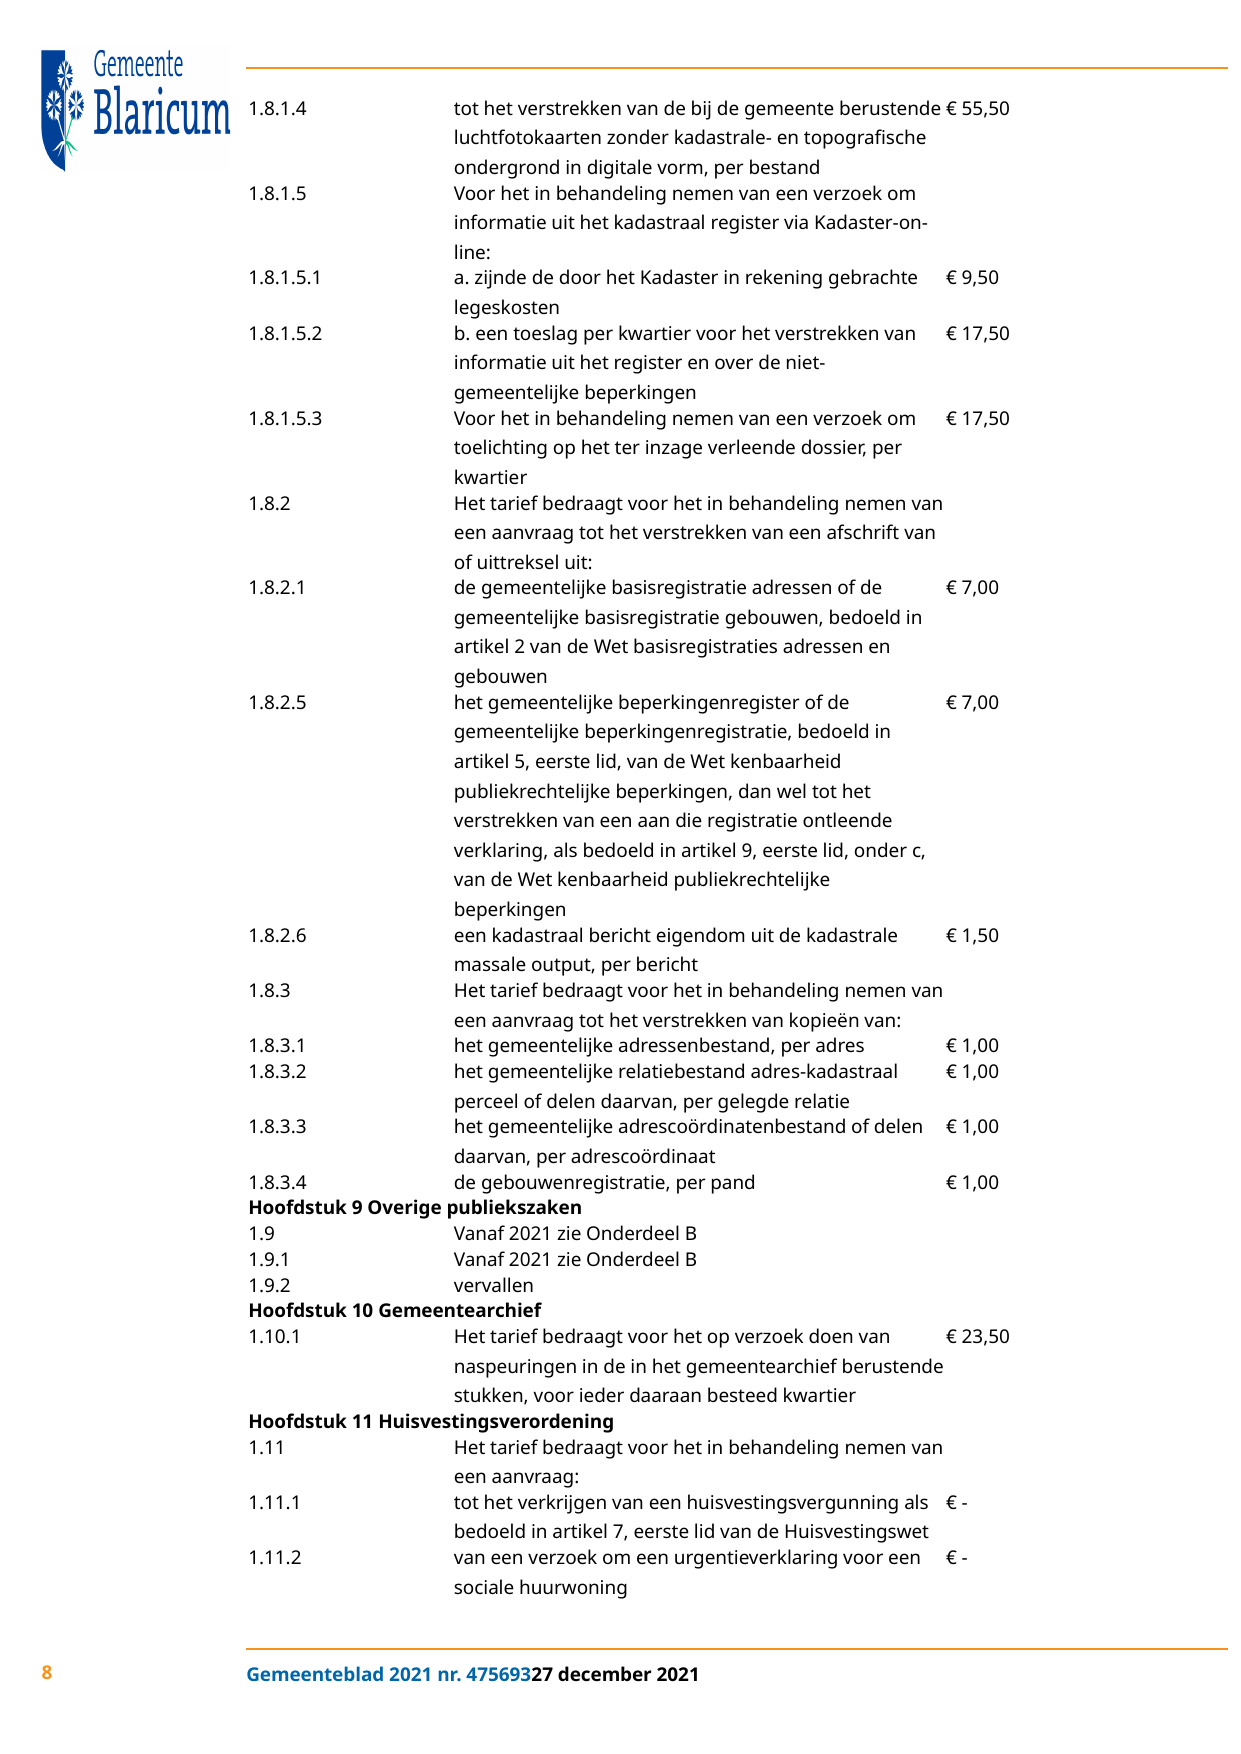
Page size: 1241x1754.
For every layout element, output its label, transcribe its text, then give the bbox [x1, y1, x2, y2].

table_cell € 1,00 [946, 1058, 1152, 1113]
table_cell 1.11.2 [248, 1545, 454, 1600]
table_cell [946, 1408, 1152, 1434]
table_cell Hoofdstuk 11 Huisvestingsverordening [248, 1408, 946, 1434]
table_cell het gemeentelijke adressenbestand, per adres [454, 1033, 946, 1058]
table_cell € 7,00 [946, 575, 1152, 689]
table_cell [946, 1195, 1152, 1220]
table_cell [946, 1246, 1152, 1272]
table_cell de gemeentelijke basisregistratie adressen of de gemeentelijke basisregistratie gebouwen, bedoeld in artikel 2 van de Wet basisregistraties adressen en gebouwen [454, 575, 946, 689]
table_cell € 1,00 [946, 1033, 1152, 1058]
table_cell 1.8.2.6 [248, 922, 454, 977]
table_cell 1.9.2 [248, 1272, 454, 1297]
table_cell [946, 1298, 1152, 1323]
table_cell € 17,50 [946, 405, 1152, 490]
table_cell € 17,50 [946, 320, 1152, 405]
table_cell tot het verkrijgen van een huisvestingsvergunning als bedoeld in artikel 7, eerste lid van de Huisvestingswet [454, 1489, 946, 1544]
table_cell € 1,00 [946, 1114, 1152, 1169]
table_cell het gemeentelijke adrescoördinatenbestand of delen daarvan, per adrescoördinaat [454, 1114, 946, 1169]
table_cell 1.9 [248, 1220, 454, 1246]
table_cell 1.8.2 [248, 490, 454, 574]
table_cell 1.8.2.1 [248, 575, 454, 689]
table_cell tot het verstrekken van de bij de gemeente berustende luchtfotokaarten zonder kadastrale- en topografische ondergrond in digitale vorm, per bestand [454, 95, 946, 180]
table_cell 1.8.1.5 [248, 180, 454, 264]
table_cell € - [946, 1545, 1152, 1600]
table_cell Het tarief bedraagt voor het in behandeling nemen van een aanvraag: [454, 1434, 946, 1489]
table_cell € 9,50 [946, 265, 1152, 320]
table_cell Het tarief bedraagt voor het in behandeling nemen van een aanvraag tot het verstrekken van een afschrift van of uittreksel uit: [454, 490, 946, 574]
table_cell 1.10.1 [248, 1323, 454, 1408]
table_cell [946, 490, 1152, 574]
table_cell € - [946, 1489, 1152, 1544]
table_cell 1.9.1 [248, 1246, 454, 1272]
table_cell € 55,50 [946, 95, 1152, 180]
table_cell [946, 1272, 1152, 1297]
picture [41, 47, 231, 172]
table_cell 1.8.3.1 [248, 1033, 454, 1058]
table_cell 1.8.3.4 [248, 1169, 454, 1194]
table_cell € 1,00 [946, 1169, 1152, 1194]
table_cell 1.8.1.5.3 [248, 405, 454, 490]
table_cell Hoofdstuk 9 Overige publiekszaken [248, 1195, 946, 1220]
table_cell 1.8.3.2 [248, 1058, 454, 1113]
table_cell € 1,50 [946, 922, 1152, 977]
table_cell vervallen [454, 1272, 946, 1297]
table_cell [946, 180, 1152, 264]
table_cell 1.8.3 [248, 977, 454, 1032]
table_cell van een verzoek om een urgentieverklaring voor een sociale huurwoning [454, 1545, 946, 1600]
table_cell [946, 1220, 1152, 1246]
table_cell 1.8.1.4 [248, 95, 454, 180]
table_cell Het tarief bedraagt voor het in behandeling nemen van een aanvraag tot het verstrekken van kopieën van: [454, 977, 946, 1032]
table_cell 1.11 [248, 1434, 454, 1489]
table_cell a. zijnde de door het Kadaster in rekening gebrachte legeskosten [454, 265, 946, 320]
table_cell een kadastraal bericht eigendom uit de kadastrale massale output, per bericht [454, 922, 946, 977]
table_cell 1.8.2.5 [248, 689, 454, 922]
table_cell 1.8.3.3 [248, 1114, 454, 1169]
table_cell het gemeentelijke relatiebestand adres-kadastraal perceel of delen daarvan, per gelegde relatie [454, 1058, 946, 1113]
table_cell [946, 1434, 1152, 1489]
table_cell € 7,00 [946, 689, 1152, 922]
table_cell Vanaf 2021 zie Onderdeel B [454, 1220, 946, 1246]
table_cell Vanaf 2021 zie Onderdeel B [454, 1246, 946, 1272]
table_cell het gemeentelijke beperkingenregister of de gemeentelijke beperkingenregistratie, bedoeld in artikel 5, eerste lid, van de Wet kenbaarheid publiekrechtelijke beperkingen, dan wel tot het verstrekken van een aan die registratie ontleende verklaring, als bedoeld in artikel 9, eerste lid, onder c, van de Wet kenbaarheid publiekrechtelijke beperkingen [454, 689, 946, 922]
table_cell de gebouwenregistratie, per pand [454, 1169, 946, 1194]
table_cell b. een toeslag per kwartier voor het verstrekken van informatie uit het register en over de niet-gemeentelijke beperkingen [454, 320, 946, 405]
table_cell 1.11.1 [248, 1489, 454, 1544]
table_cell 1.8.1.5.2 [248, 320, 454, 405]
table_cell Hoofdstuk 10 Gemeentearchief [248, 1298, 946, 1323]
table_cell Voor het in behandeling nemen van een verzoek om toelichting op het ter inzage verleende dossier, per kwartier [454, 405, 946, 490]
table_cell 1.8.1.5.1 [248, 265, 454, 320]
table_cell [946, 977, 1152, 1032]
table_cell Het tarief bedraagt voor het op verzoek doen van naspeuringen in de in het gemeentearchief berustende stukken, voor ieder daaraan besteed kwartier [454, 1323, 946, 1408]
table_cell € 23,50 [946, 1323, 1152, 1408]
table_cell Voor het in behandeling nemen van een verzoek om informatie uit het kadastraal register via Kadaster-on-line: [454, 180, 946, 264]
